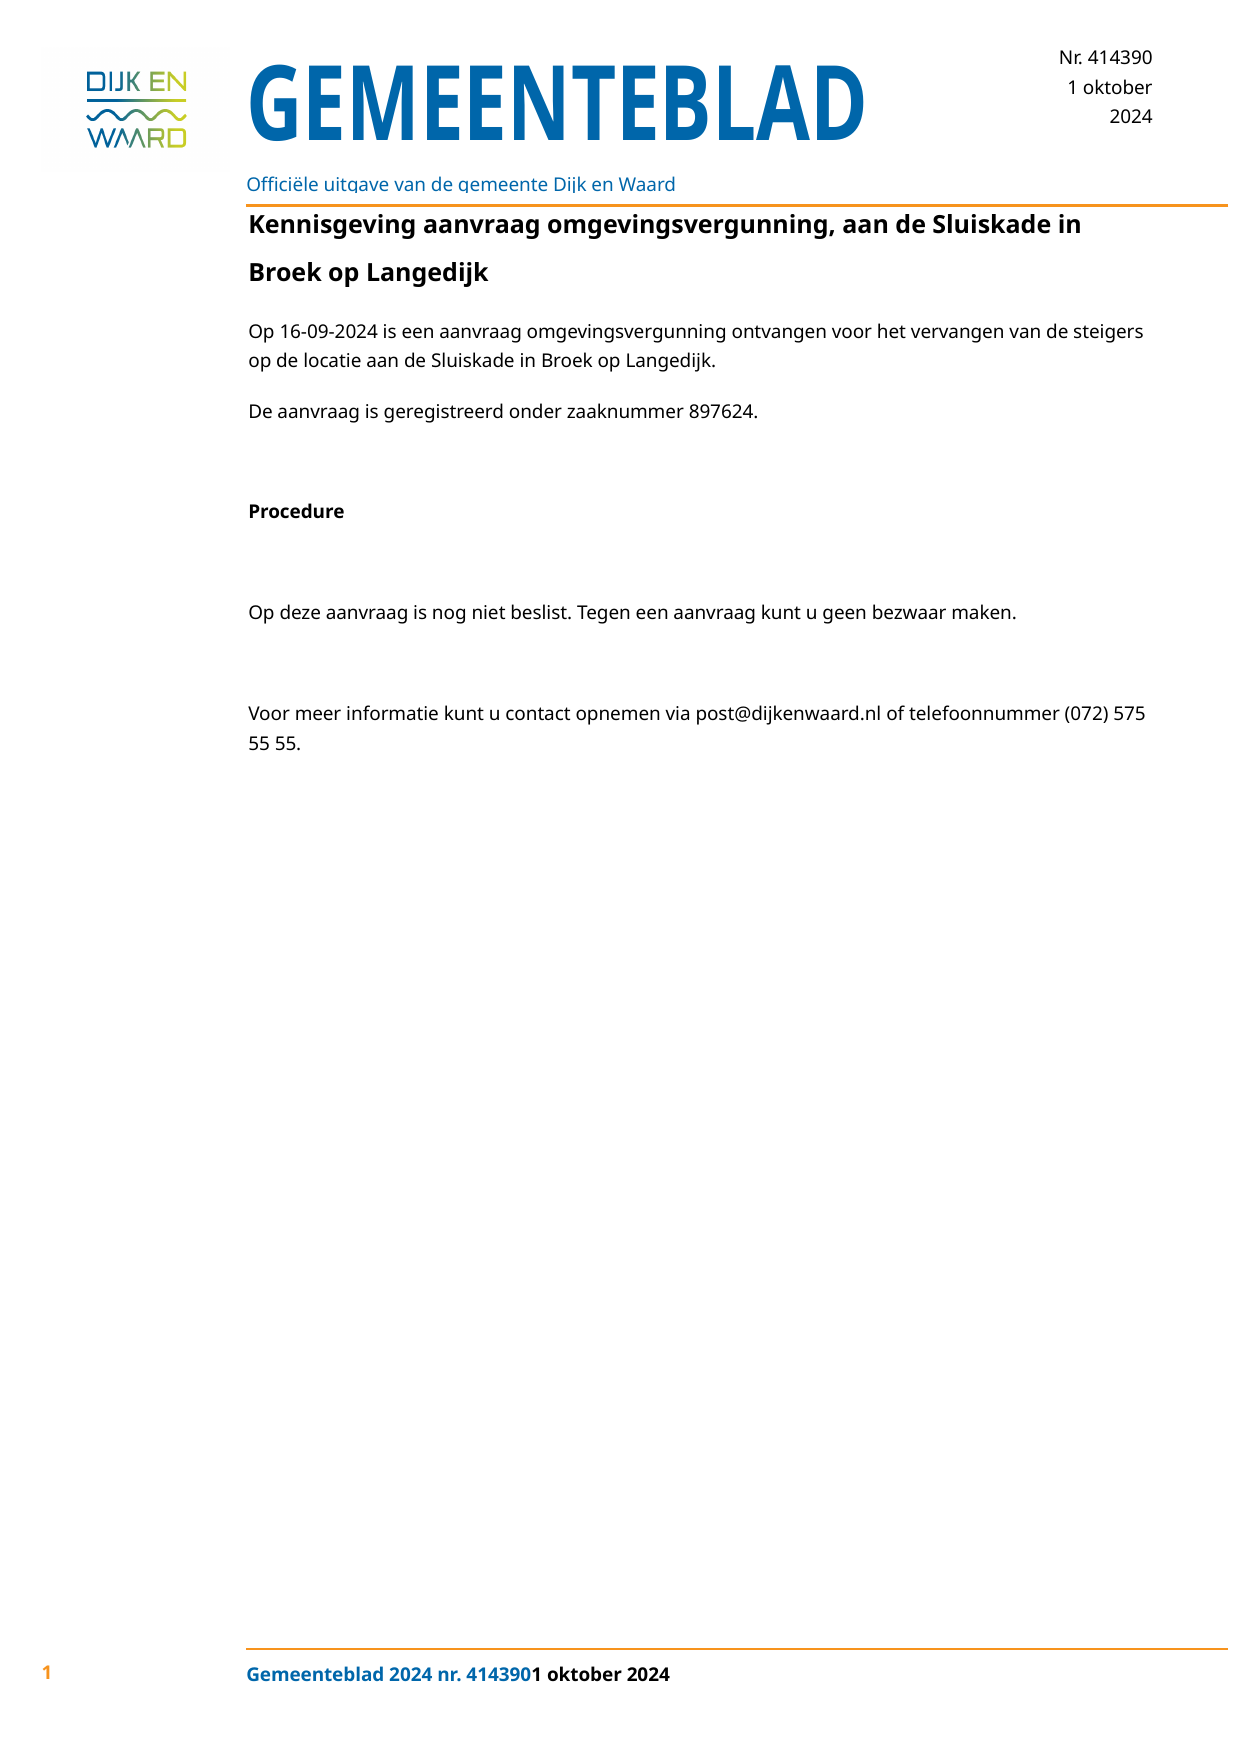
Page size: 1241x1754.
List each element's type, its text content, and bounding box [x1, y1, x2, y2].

picture [41, 47, 231, 172]
text De aanvraag is geregistreerd onder zaaknummer 897624. [248, 398, 1152, 424]
text Procedure [248, 499, 1152, 524]
text Voor meer informatie kunt u contact opnemen via post@dijkenwaard.nl of telefoonnummer (072) 575 55 55. [248, 700, 1152, 756]
text Op 16-09-2024 is een aanvraag omgevingsvergunning ontvangen voor het vervangen van de steigers op de locatie aan de Sluiskade in Broek op Langedijk. [248, 318, 1152, 373]
text Kennisgeving aanvraag omgevingsvergunning, aan de Sluiskade in Broek op Langedijk [248, 207, 1152, 288]
text Op deze aanvraag is nog niet beslist. Tegen een aanvraag kunt u geen bezwaar maken. [248, 599, 1152, 625]
